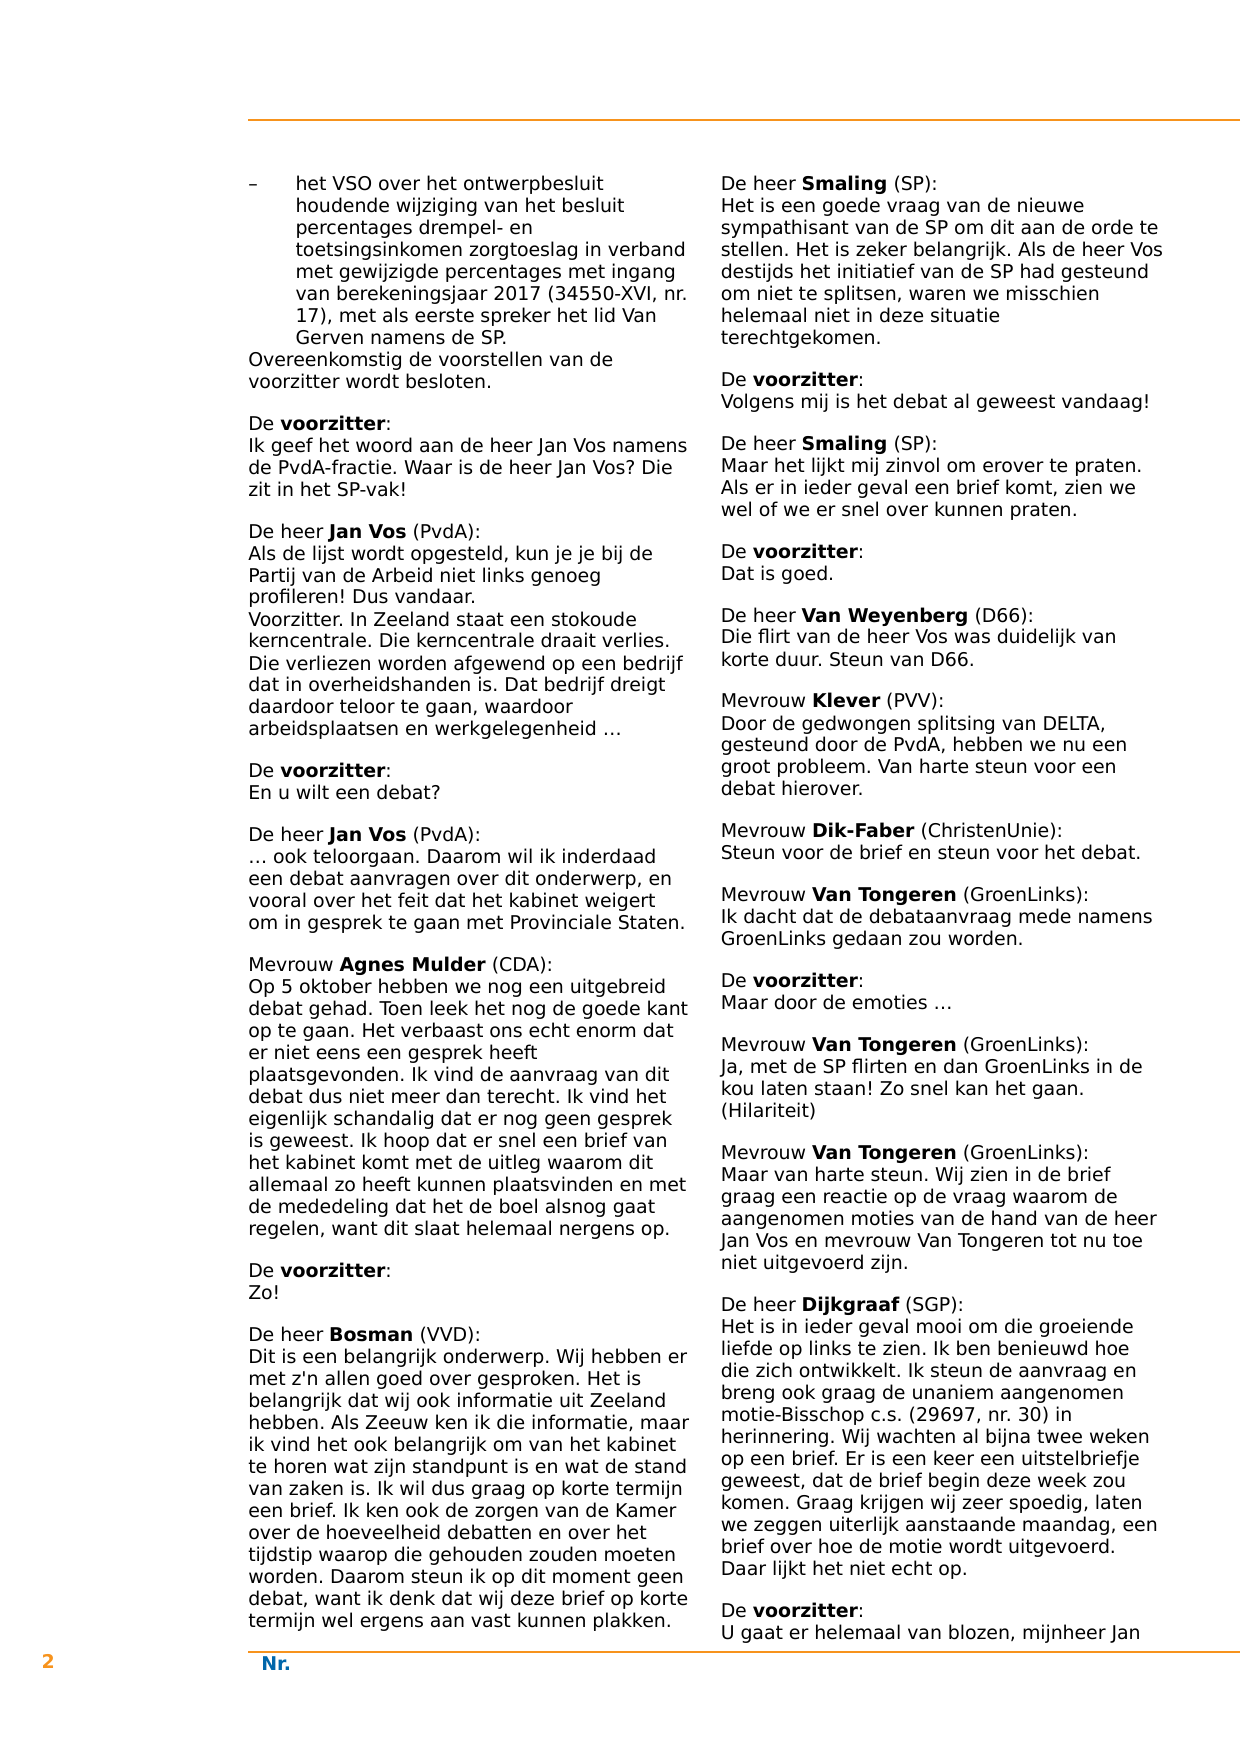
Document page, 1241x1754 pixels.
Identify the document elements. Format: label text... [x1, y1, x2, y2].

text Die flirt van de heer Vos was duidelijk van korte duur. Steun van D66. [721, 626, 1163, 670]
text De voorzitter: [721, 541, 1163, 562]
text Volgens mij is het debat al geweest vandaag! [721, 391, 1163, 413]
text Mevrouw Klever (PVV): [721, 690, 1163, 712]
text Het is in ieder geval mooi om die groeiende liefde op links te zien. Ik ben benieuwd hoe die zich ontwikkelt. Ik steun de aanvraag en breng ook graag de unaniem aangenomen motie-Bisschop c.s. (29697, nr. 30) in herinnering. Wij wachten al bijna twee weken op een brief. Er is een keer een uitstelbriefje geweest, dat de brief begin deze week zou komen. Graag krijgen wij zeer spoedig, laten we zeggen uiterlijk aanstaande maandag, een brief over hoe de motie wordt uitgevoerd. Daar lijkt het niet echt op. [721, 1316, 1163, 1580]
text De heer Dijkgraaf (SGP): [721, 1294, 1163, 1316]
text Ik geef het woord aan de heer Jan Vos namens de PvdA-fractie. Waar is de heer Jan Vos? Die zit in het SP-vak! [248, 434, 691, 501]
text Door de gedwongen splitsing van DELTA, gesteund door de PvdA, hebben we nu een groot probleem. Van harte steun voor een debat hierover. [721, 712, 1163, 800]
text De voorzitter: [721, 1600, 1163, 1622]
text Dat is goed. [721, 562, 1163, 584]
text Mevrouw Van Tongeren (GroenLinks): [721, 1034, 1163, 1056]
text Het is een goede vraag van de nieuwe sympathisant van de SP om dit aan de orde te stellen. Het is zeker belangrijk. Als de heer Vos destijds het initiatief van de SP had gesteund om niet te splitsen, waren we misschien helemaal niet in deze situatie terechtgekomen. [721, 195, 1163, 349]
text De voorzitter: [248, 413, 691, 434]
text Mevrouw Agnes Mulder (CDA): [248, 954, 691, 976]
text … ook teloorgaan. Daarom wil ik inderdaad een debat aanvragen over dit onderwerp, en vooral over het feit dat het kabinet weigert om in gesprek te gaan met Provinciale Staten. [248, 846, 691, 934]
text De heer Smaling (SP): [721, 433, 1163, 454]
text Mevrouw Van Tongeren (GroenLinks): [721, 1142, 1163, 1164]
text Mevrouw Dik-Faber (ChristenUnie): [721, 820, 1163, 842]
text Steun voor de brief en steun voor het debat. [721, 842, 1163, 864]
text Op 5 oktober hebben we nog een uitgebreid debat gehad. Toen leek het nog de goede kant op te gaan. Het verbaast ons echt enorm dat er niet eens een gesprek heeft plaatsgevonden. Ik vind de aanvraag van dit debat dus niet meer dan terecht. Ik vind het eigenlijk schandalig dat er nog geen gesprek is geweest. Ik hoop dat er snel een brief van het kabinet komt met de uitleg waarom dit allemaal zo heeft kunnen plaatsvinden en met de mededeling dat het de boel alsnog gaat regelen, want dit slaat helemaal nergens op. [248, 976, 691, 1240]
text Als de lijst wordt opgesteld, kun je je bij de Partij van de Arbeid niet links genoeg profileren! Dus vandaar. [248, 542, 691, 608]
text Ja, met de SP flirten en dan GroenLinks in de kou laten staan! Zo snel kan het gaan. [721, 1056, 1163, 1100]
text (Hilariteit) [721, 1100, 1163, 1122]
text U gaat er helemaal van blozen, mijnheer Jan [721, 1622, 1163, 1644]
text De heer Jan Vos (PvdA): [248, 521, 691, 542]
text De voorzitter: [721, 369, 1163, 391]
list het VSO over het ontwerpbesluit houdende wijziging van het besluit percentages drempel- en toetsingsinkomen zorgtoeslag in verband met gewijzigde percentages met ingang van berekeningsjaar 2017 (34550-XVI, nr. 17), met als eerste spreker het lid Van Gerven namens de SP. [248, 173, 691, 349]
text Ik dacht dat de debataanvraag mede namens GroenLinks gedaan zou worden. [721, 906, 1163, 950]
text Voorzitter. In Zeeland staat een stokoude kerncentrale. Die kerncentrale draait verlies. Die verliezen worden afgewend op een bedrijf dat in overheidshanden is. Dat bedrijf dreigt daardoor teloor te gaan, waardoor arbeidsplaatsen en werkgelegenheid … [248, 608, 691, 740]
text De voorzitter: [248, 1260, 691, 1282]
text De heer Jan Vos (PvdA): [248, 824, 691, 846]
text Dit is een belangrijk onderwerp. Wij hebben er met z'n allen goed over gesproken. Het is belangrijk dat wij ook informatie uit Zeeland hebben. Als Zeeuw ken ik die informatie, maar ik vind het ook belangrijk om van het kabinet te horen wat zijn standpunt is en wat de stand van zaken is. Ik wil dus graag op korte termijn een brief. Ik ken ook de zorgen van de Kamer over de hoeveelheid debatten en over het tijdstip waarop die gehouden zouden moeten worden. Daarom steun ik op dit moment geen debat, want ik denk dat wij deze brief op korte termijn wel ergens aan vast kunnen plakken. [248, 1346, 691, 1632]
text De heer Van Weyenberg (D66): [721, 604, 1163, 626]
text Maar door de emoties … [721, 992, 1163, 1014]
text Overeenkomstig de voorstellen van de voorzitter wordt besloten. [248, 349, 691, 393]
text De heer Smaling (SP): [721, 173, 1163, 195]
text De voorzitter: [721, 970, 1163, 992]
text Mevrouw Van Tongeren (GroenLinks): [721, 884, 1163, 906]
text De heer Bosman (VVD): [248, 1324, 691, 1346]
text Maar van harte steun. Wij zien in de brief graag een reactie op de vraag waarom de aangenomen moties van de hand van de heer Jan Vos en mevrouw Van Tongeren tot nu toe niet uitgevoerd zijn. [721, 1164, 1163, 1274]
text En u wilt een debat? [248, 782, 691, 804]
text De voorzitter: [248, 760, 691, 782]
text Zo! [248, 1282, 691, 1304]
text Maar het lijkt mij zinvol om erover te praten. Als er in ieder geval een brief komt, zien we wel of we er snel over kunnen praten. [721, 454, 1163, 521]
